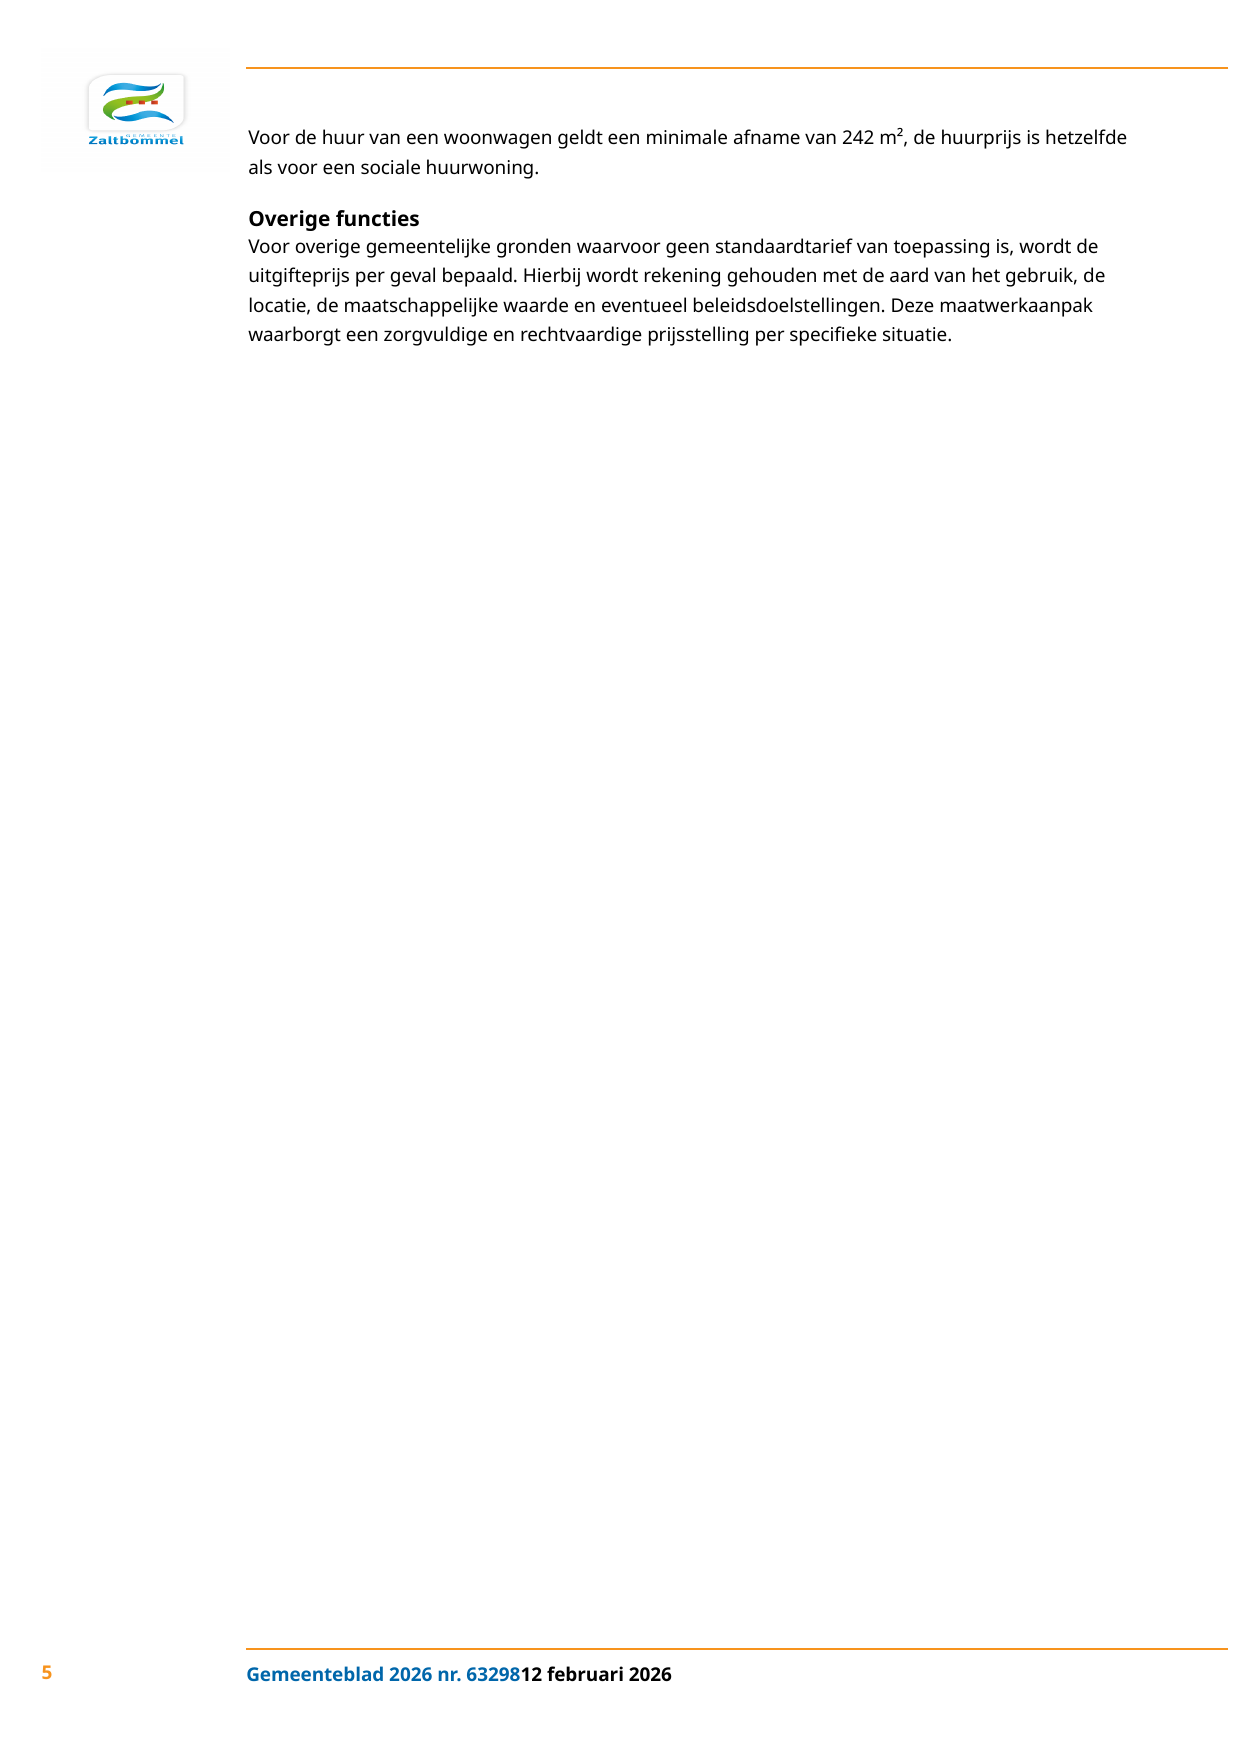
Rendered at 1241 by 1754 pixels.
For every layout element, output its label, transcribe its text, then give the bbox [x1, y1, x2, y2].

text Voor de huur van een woonwagen geldt een minimale afname van 242 m², de huurprijs is hetzelfde als voor een sociale huurwoning. [248, 124, 1152, 180]
text Voor overige gemeentelijke gronden waarvoor geen standaardtarief van toepassing is, wordt de uitgifteprijs per geval bepaald. Hierbij wordt rekening gehouden met de aard van het gebruik, de locatie, de maatschappelijke waarde en eventueel beleidsdoelstellingen. Deze maatwerkaanpak waarborgt een zorgvuldige en rechtvaardige prijsstelling per specifieke situatie. [248, 233, 1152, 347]
picture [41, 47, 231, 172]
text Overige functies [248, 204, 1152, 233]
